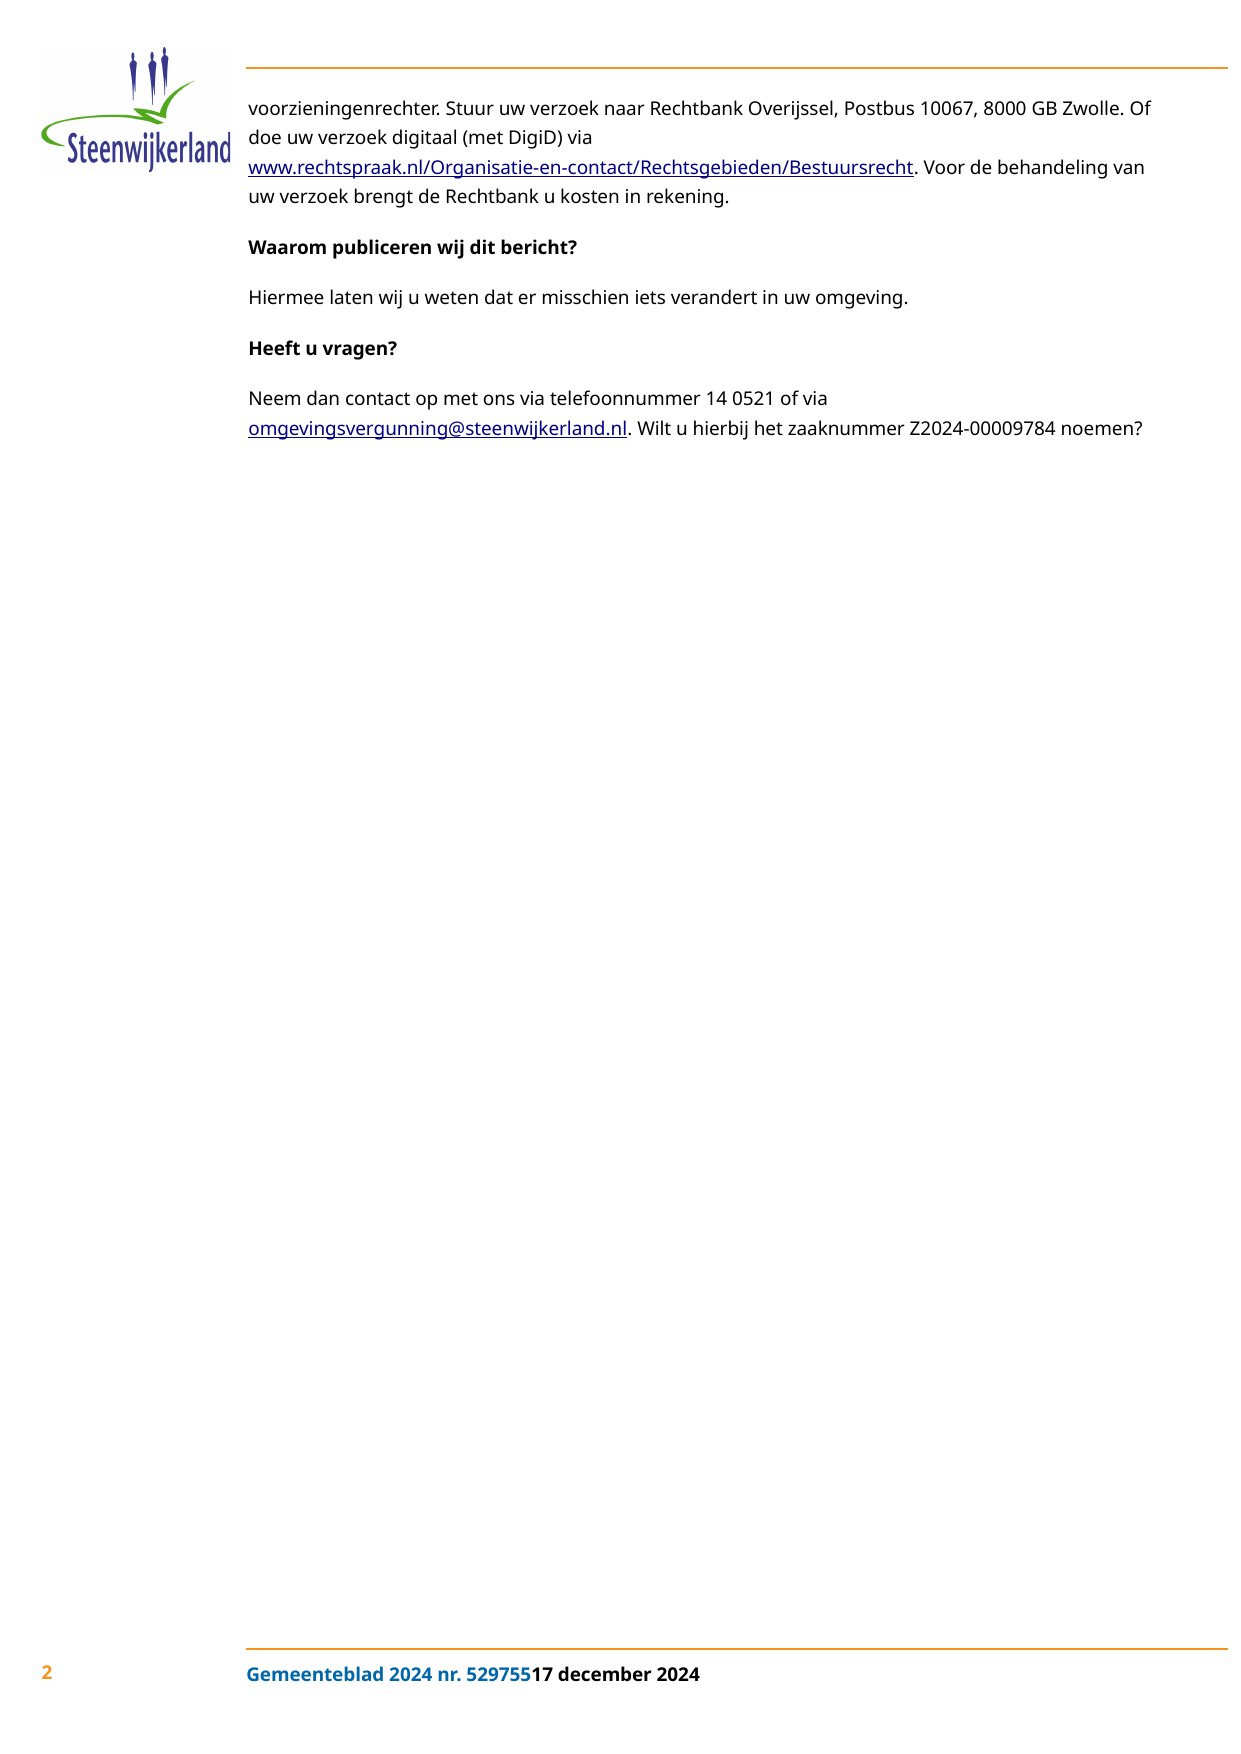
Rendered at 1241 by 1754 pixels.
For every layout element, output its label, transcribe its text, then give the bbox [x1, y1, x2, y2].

text Heeft u vragen? [248, 335, 1152, 361]
picture [41, 47, 231, 172]
text Waarom publiceren wij dit bericht? [248, 234, 1152, 260]
text Hiermee laten wij u weten dat er misschien iets verandert in uw omgeving. [248, 284, 1152, 310]
text voorzieningenrechter. Stuur uw verzoek naar Rechtbank Overijssel, Postbus 10067, 8000 GB Zwolle. Of doe uw verzoek digitaal (met DigiD) via www.rechtspraak.nl/Organisatie-en-contact/Rechtsgebieden/Bestuursrecht. Voor de behandeling van uw verzoek brengt de Rechtbank u kosten in rekening. [248, 95, 1152, 209]
text Neem dan contact op met ons via telefoonnummer 14 0521 of via omgevingsvergunning@steenwijkerland.nl. Wilt u hierbij het zaaknummer Z2024-00009784 noemen? [248, 385, 1152, 441]
